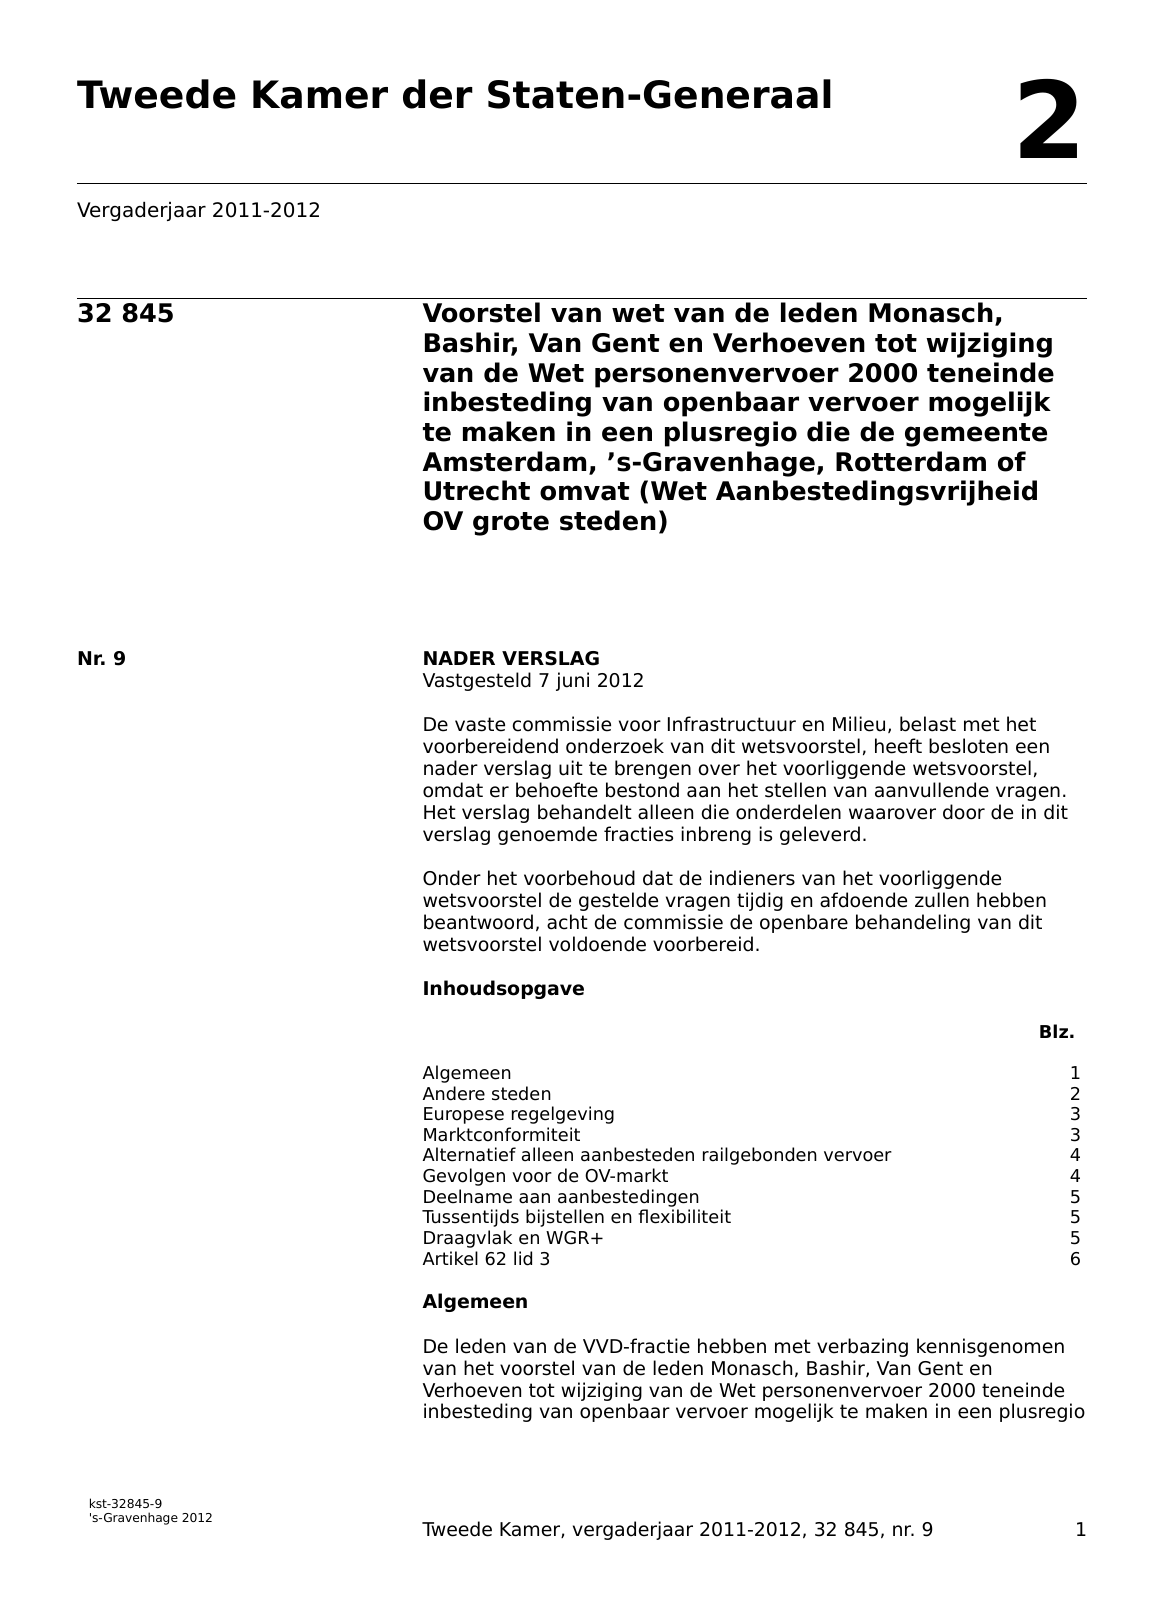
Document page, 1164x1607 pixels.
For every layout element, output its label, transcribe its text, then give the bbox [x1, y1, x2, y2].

table_cell 4 [1013, 1166, 1087, 1187]
table_cell Tussentijds bijstellen en flexibiliteit [422, 1207, 1013, 1228]
table_header Blz. [1013, 1022, 1087, 1042]
table_cell 5 [1013, 1207, 1087, 1228]
table_cell Vergaderjaar 2011-2012 [77, 184, 1087, 298]
table_header [422, 1022, 1013, 1042]
text Onder het voorbehoud dat de indieners van het voorliggende wetsvoorstel de gestelde vragen tijdig en afdoende zullen hebben beantwoord, acht de commissie de openbare behandeling van dit wetsvoorstel voldoende voorbereid. [422, 868, 1087, 956]
text De vaste commissie voor Infrastructuur en Milieu, belast met het voorbereidend onderzoek van dit wetsvoorstel, heeft besloten een nader verslag uit te brengen over het voorliggende wetsvoorstel, omdat er behoefte bestond aan het stellen van aanvullende vragen. Het verslag behandelt alleen die onderdelen waarover door de in dit verslag genoemde fracties inbreng is geleverd. [422, 714, 1087, 846]
table_cell 4 [1013, 1145, 1087, 1166]
table_cell 3 [1013, 1104, 1087, 1125]
table_cell Algemeen [422, 1063, 1013, 1083]
subtitle Nr. 9 NADER VERSLAG [77, 647, 1087, 669]
table_cell Artikel 62 lid 3 [422, 1249, 1013, 1269]
table_cell Andere steden [422, 1084, 1013, 1104]
table_cell Marktconformiteit [422, 1125, 1013, 1145]
table_header 2 [886, 59, 1087, 183]
table_cell Deelname aan aanbestedingen [422, 1187, 1013, 1207]
table_cell 2 [1013, 1084, 1087, 1104]
subtitle 32 845 Voorstel van wet van de leden Monasch, Bashir, Van Gent en Verhoeven tot wijziging van de Wet personenvervoer 2000 teneinde inbesteding van openbaar vervoer mogelijk te maken in een plusregio die de gemeente Amsterdam, ’s-Gravenhage, Rotterdam of Utrecht omvat (Wet Aanbestedingsvrijheid OV grote steden) [77, 299, 1087, 536]
table_cell [1013, 1042, 1087, 1063]
table_cell Europese regelgeving [422, 1104, 1013, 1125]
text kst-32845-9 [88, 1497, 323, 1511]
subtitle Inhoudsopgave [422, 978, 1087, 1000]
table_cell 6 [1013, 1249, 1087, 1269]
table_cell Draagvlak en WGR+ [422, 1228, 1013, 1248]
table_cell 1 [1013, 1063, 1087, 1083]
table_cell 3 [1013, 1125, 1087, 1145]
text Vastgesteld 7 juni 2012 [422, 669, 1087, 691]
subtitle Algemeen [422, 1291, 1087, 1313]
table_cell Gevolgen voor de OV-markt [422, 1166, 1013, 1187]
table_cell 5 [1013, 1228, 1087, 1248]
text De leden van de VVD-fractie hebben met verbazing kennisgenomen van het voorstel van de leden Monasch, Bashir, Van Gent en Verhoeven tot wijziging van de Wet personenvervoer 2000 teneinde inbesteding van openbaar vervoer mogelijk te maken in een plusregio [422, 1336, 1087, 1423]
text 's-Gravenhage 2012 [88, 1511, 323, 1525]
table_header Tweede Kamer der Staten-Generaal [77, 59, 886, 183]
table_cell 5 [1013, 1187, 1087, 1207]
table_cell [422, 1042, 1013, 1063]
table_cell Alternatief alleen aanbesteden railgebonden vervoer [422, 1145, 1013, 1166]
